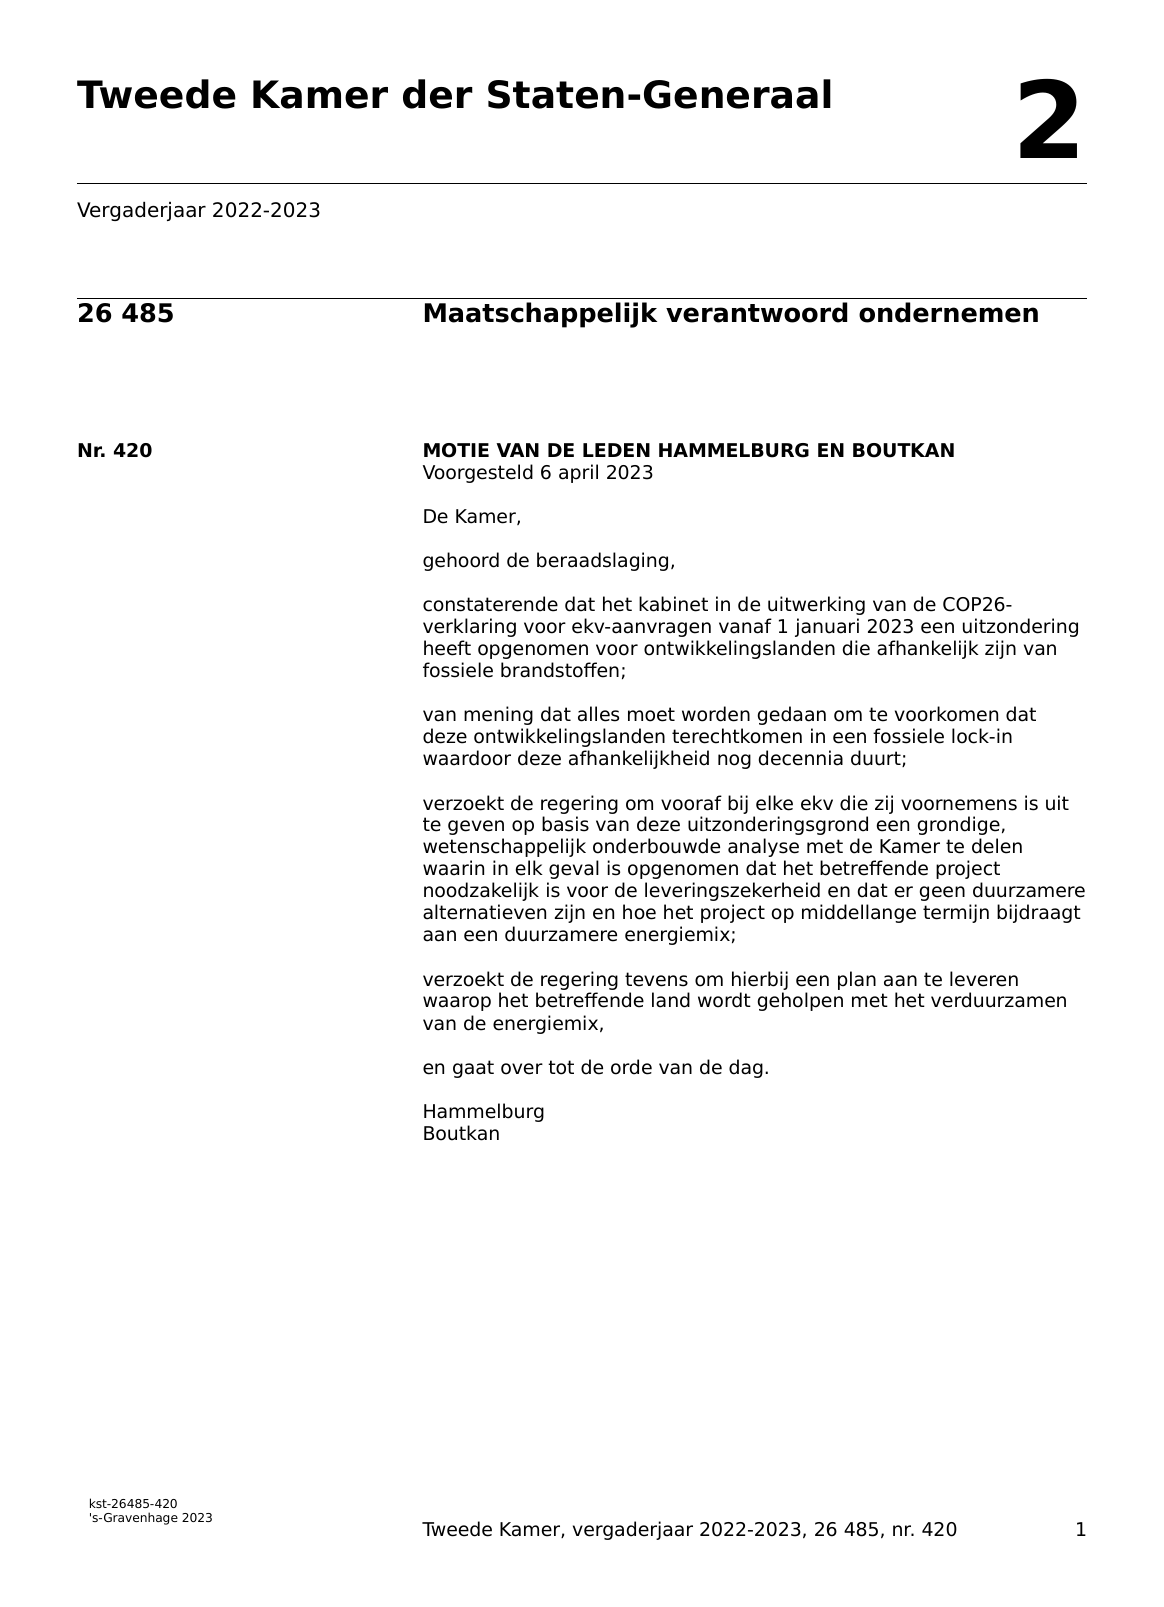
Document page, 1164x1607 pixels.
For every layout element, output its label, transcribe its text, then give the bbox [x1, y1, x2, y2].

text De Kamer, [422, 506, 1087, 528]
text Voorgesteld 6 april 2023 [422, 462, 1087, 484]
text Boutkan [422, 1123, 1087, 1145]
text 's-Gravenhage 2023 [88, 1511, 323, 1525]
text van mening dat alles moet worden gedaan om te voorkomen dat deze ontwikkelingslanden terechtkomen in een fossiele lock-in waardoor deze afhankelijkheid nog decennia duurt; [422, 704, 1087, 770]
text Hammelburg [422, 1101, 1087, 1123]
subtitle Nr. 420 MOTIE VAN DE LEDEN HAMMELBURG EN BOUTKAN [77, 440, 1087, 462]
text verzoekt de regering om vooraf bij elke ekv die zij voornemens is uit te geven op basis van deze uitzonderingsgrond een grondige, wetenschappelijk onderbouwde analyse met de Kamer te delen waarin in elk geval is opgenomen dat het betreffende project noodzakelijk is voor de leveringszekerheid en dat er geen duurzamere alternatieven zijn en hoe het project op middellange termijn bijdraagt aan een duurzamere energiemix; [422, 792, 1087, 946]
table_header 2 [886, 59, 1087, 183]
table_cell Vergaderjaar 2022-2023 [77, 184, 1087, 298]
text en gaat over tot de orde van de dag. [422, 1057, 1087, 1078]
text gehoord de beraadslaging, [422, 550, 1087, 572]
text constaterende dat het kabinet in de uitwerking van de COP26-verklaring voor ekv-aanvragen vanaf 1 januari 2023 een uitzondering heeft opgenomen voor ontwikkelingslanden die afhankelijk zijn van fossiele brandstoffen; [422, 594, 1087, 682]
text kst-26485-420 [88, 1497, 323, 1511]
text verzoekt de regering tevens om hierbij een plan aan te leveren waarop het betreffende land wordt geholpen met het verduurzamen van de energiemix, [422, 968, 1087, 1034]
table_header Tweede Kamer der Staten-Generaal [77, 59, 886, 183]
subtitle 26 485 Maatschappelijk verantwoord ondernemen [77, 299, 1087, 329]
